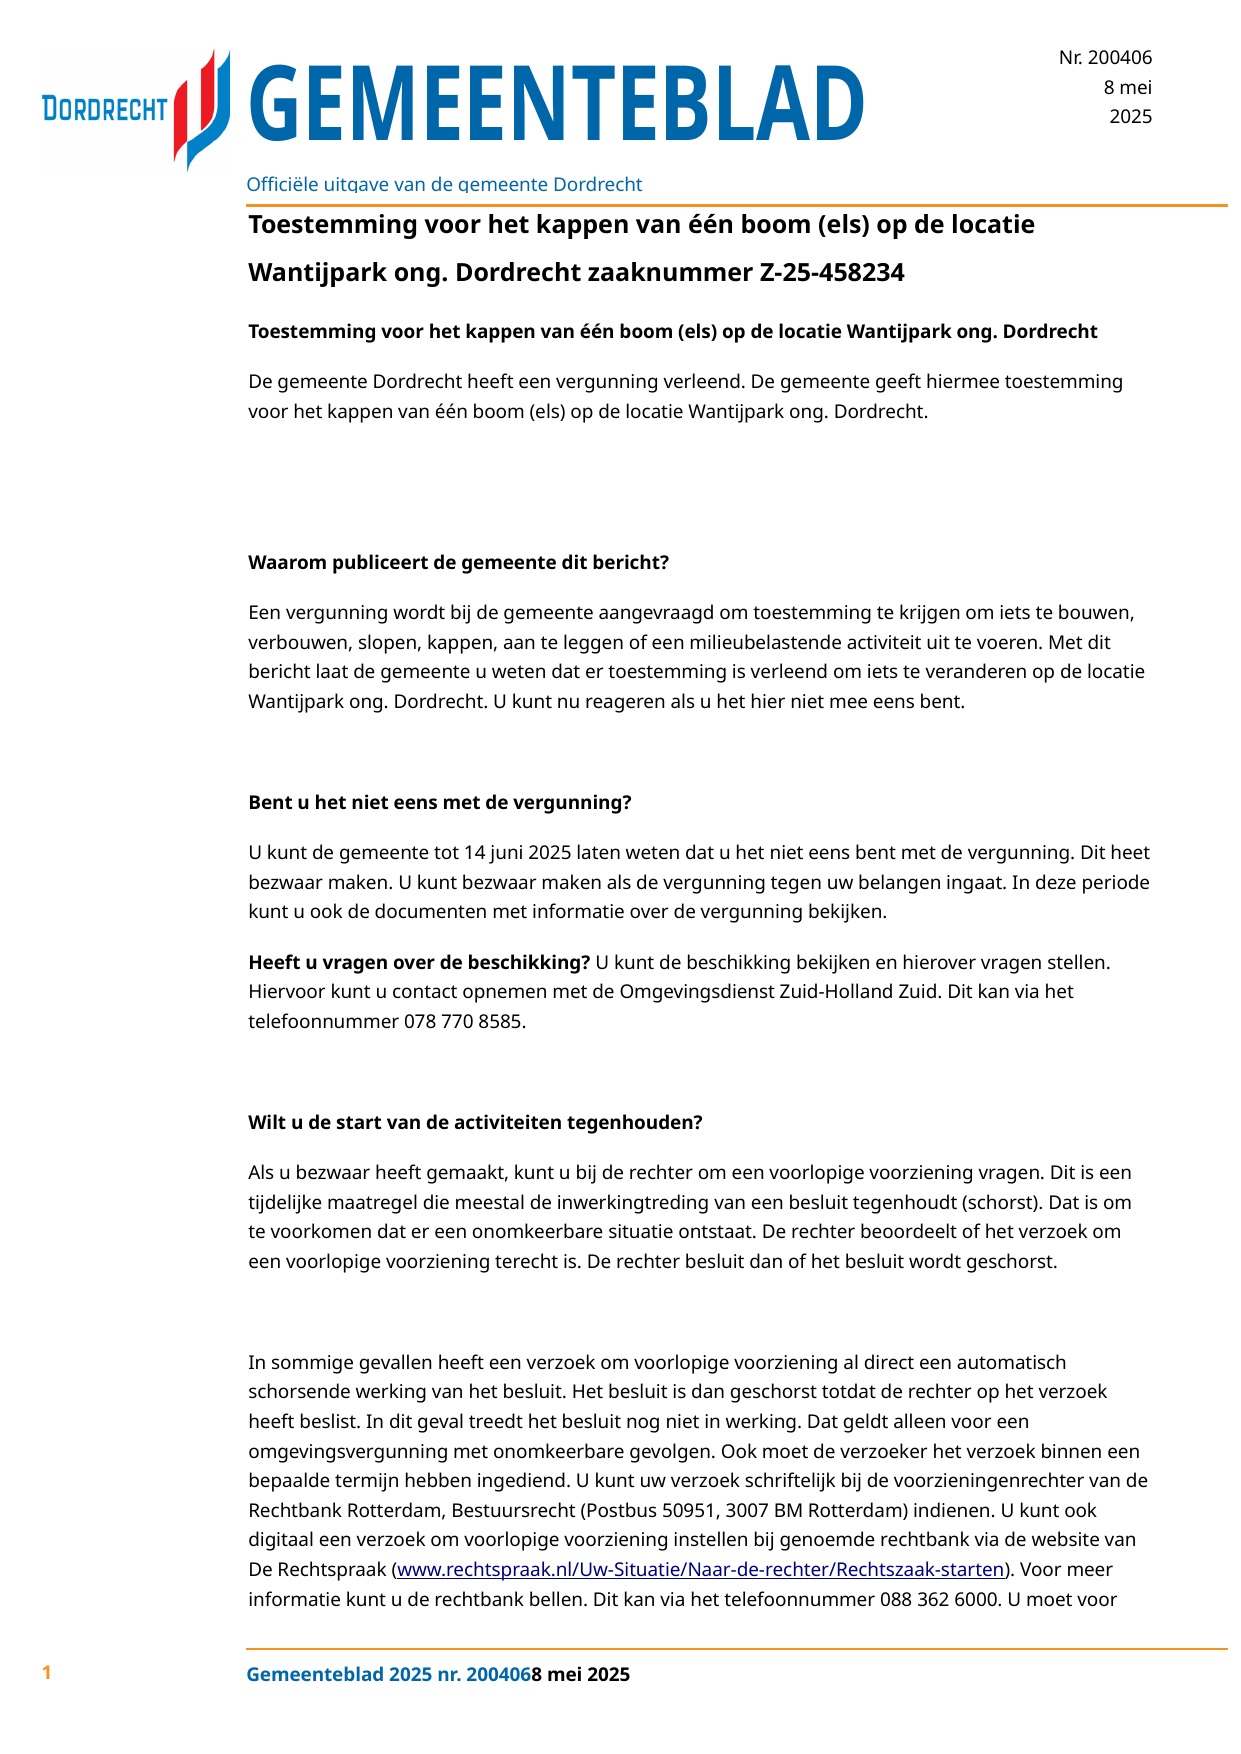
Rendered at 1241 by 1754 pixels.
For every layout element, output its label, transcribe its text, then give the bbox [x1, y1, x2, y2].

text De gemeente Dordrecht heeft een vergunning verleend. De gemeente geeft hiermee toestemming voor het kappen van één boom (els) op de locatie Wantijpark ong. Dordrecht. [248, 368, 1152, 424]
text Toestemming voor het kappen van één boom (els) op de locatie Wantijpark ong. Dordrecht zaaknummer Z-25-458234 [248, 207, 1152, 288]
text Toestemming voor het kappen van één boom (els) op de locatie Wantijpark ong. Dordrecht [248, 318, 1152, 344]
text Als u bezwaar heeft gemaakt, kunt u bij de rechter om een voorlopige voorziening vragen. Dit is een tijdelijke maatregel die meestal de inwerkingtreding van een besluit tegenhoudt (schorst). Dat is om te voorkomen dat er een onomkeerbare situatie ontstaat. De rechter beoordeelt of het verzoek om een voorlopige voorziening terecht is. De rechter besluit dan of het besluit wordt geschorst. [248, 1159, 1152, 1274]
picture [41, 47, 231, 172]
text Heeft u vragen over de beschikking? U kunt de beschikking bekijken en hierover vragen stellen. Hiervoor kunt u contact opnemen met de Omgevingsdienst Zuid-Holland Zuid. Dit kan via het telefoonnummer 078 770 8585. [248, 949, 1152, 1034]
text Waarom publiceert de gemeente dit bericht? [248, 549, 1152, 575]
text Bent u het niet eens met de vergunning? [248, 789, 1152, 815]
text U kunt de gemeente tot 14 juni 2025 laten weten dat u het niet eens bent met de vergunning. Dit heet bezwaar maken. U kunt bezwaar maken als de vergunning tegen uw belangen ingaat. In deze periode kunt u ook de documenten met informatie over de vergunning bekijken. [248, 839, 1152, 924]
text Wilt u de start van de activiteiten tegenhouden? [248, 1109, 1152, 1135]
text Een vergunning wordt bij de gemeente aangevraagd om toestemming te krijgen om iets te bouwen, verbouwen, slopen, kappen, aan te leggen of een milieubelastende activiteit uit te voeren. Met dit bericht laat de gemeente u weten dat er toestemming is verleend om iets te veranderen op de locatie Wantijpark ong. Dordrecht. U kunt nu reageren als u het hier niet mee eens bent. [248, 599, 1152, 714]
text In sommige gevallen heeft een verzoek om voorlopige voorziening al direct een automatisch schorsende werking van het besluit. Het besluit is dan geschorst totdat de rechter op het verzoek heeft beslist. In dit geval treedt het besluit nog niet in werking. Dat geldt alleen voor een omgevingsvergunning met onomkeerbare gevolgen. Ook moet de verzoeker het verzoek binnen een bepaalde termijn hebben ingediend. U kunt uw verzoek schriftelijk bij de voorzieningenrechter van de Rechtbank Rotterdam, Bestuursrecht (Postbus 50951, 3007 BM Rotterdam) indienen. U kunt ook digitaal een verzoek om voorlopige voorziening instellen bij genoemde rechtbank via de website van De Rechtspraak (www.rechtspraak.nl/Uw-Situatie/Naar-de-rechter/Rechtszaak-starten). Voor meer informatie kunt u de rechtbank bellen. Dit kan via het telefoonnummer 088 362 6000. U moet voor [248, 1349, 1152, 1612]
